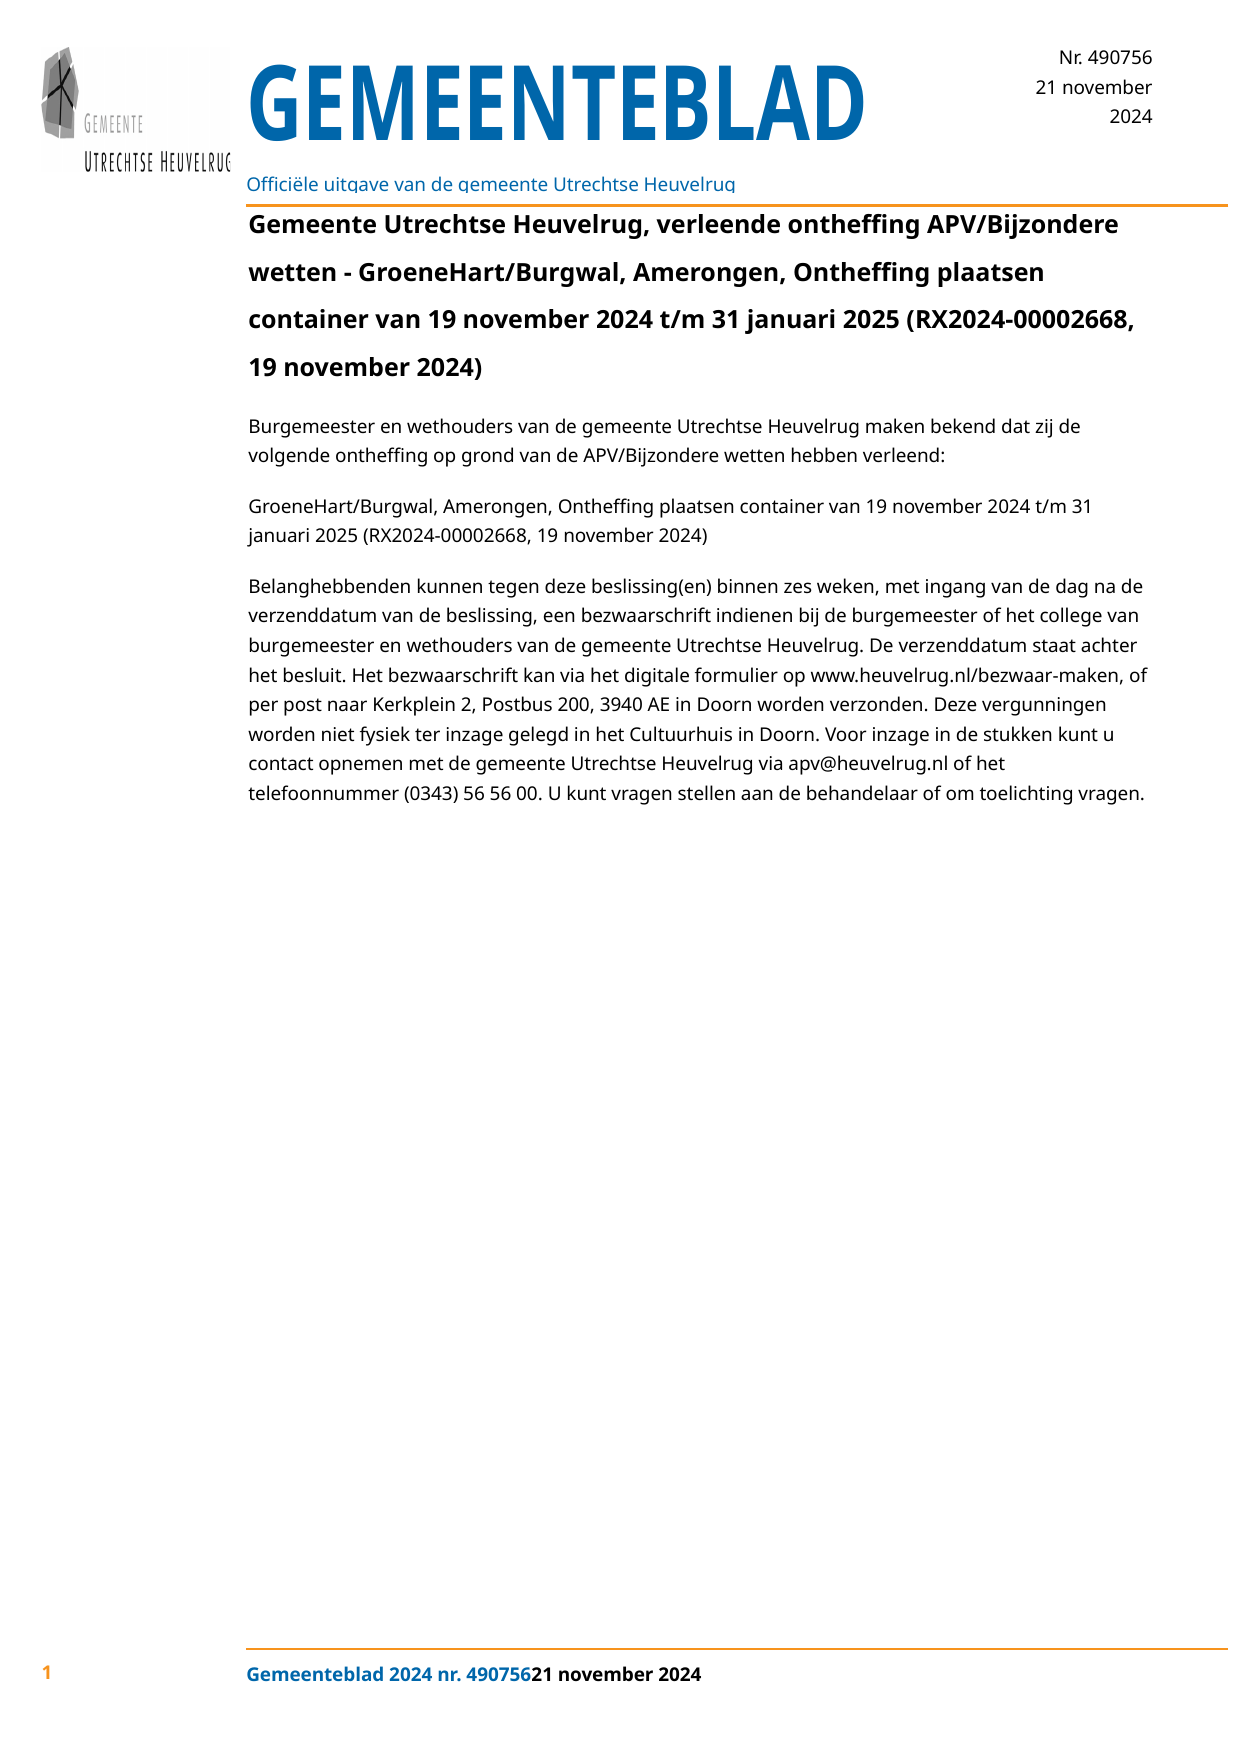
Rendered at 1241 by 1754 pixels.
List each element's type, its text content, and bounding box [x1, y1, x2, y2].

text GroeneHart/Burgwal, Amerongen, Ontheffing plaatsen container van 19 november 2024 t/m 31 januari 2025 (RX2024-00002668, 19 november 2024) [248, 493, 1152, 548]
picture [41, 47, 231, 172]
text Gemeente Utrechtse Heuvelrug, verleende ontheffing APV/Bijzondere wetten - GroeneHart/Burgwal, Amerongen, Ontheffing plaatsen container van 19 november 2024 t/m 31 januari 2025 (RX2024-00002668, 19 november 2024) [248, 207, 1152, 384]
text Burgemeester en wethouders van de gemeente Utrechtse Heuvelrug maken bekend dat zij de volgende ontheffing op grond van de APV/Bijzondere wetten hebben verleend: [248, 413, 1152, 468]
text Belanghebbenden kunnen tegen deze beslissing(en) binnen zes weken, met ingang van de dag na de verzenddatum van de beslissing, een bezwaarschrift indienen bij de burgemeester of het college van burgemeester en wethouders van de gemeente Utrechtse Heuvelrug. De verzenddatum staat achter het besluit. Het bezwaarschrift kan via het digitale formulier op www.heuvelrug.nl/bezwaar-maken, of per post naar Kerkplein 2, Postbus 200, 3940 AE in Doorn worden verzonden. Deze vergunningen worden niet fysiek ter inzage gelegd in het Cultuurhuis in Doorn. Voor inzage in de stukken kunt u contact opnemen met de gemeente Utrechtse Heuvelrug via apv@heuvelrug.nl of het telefoonnummer (0343) 56 56 00. U kunt vragen stellen aan de behandelaar of om toelichting vragen. [248, 573, 1152, 806]
